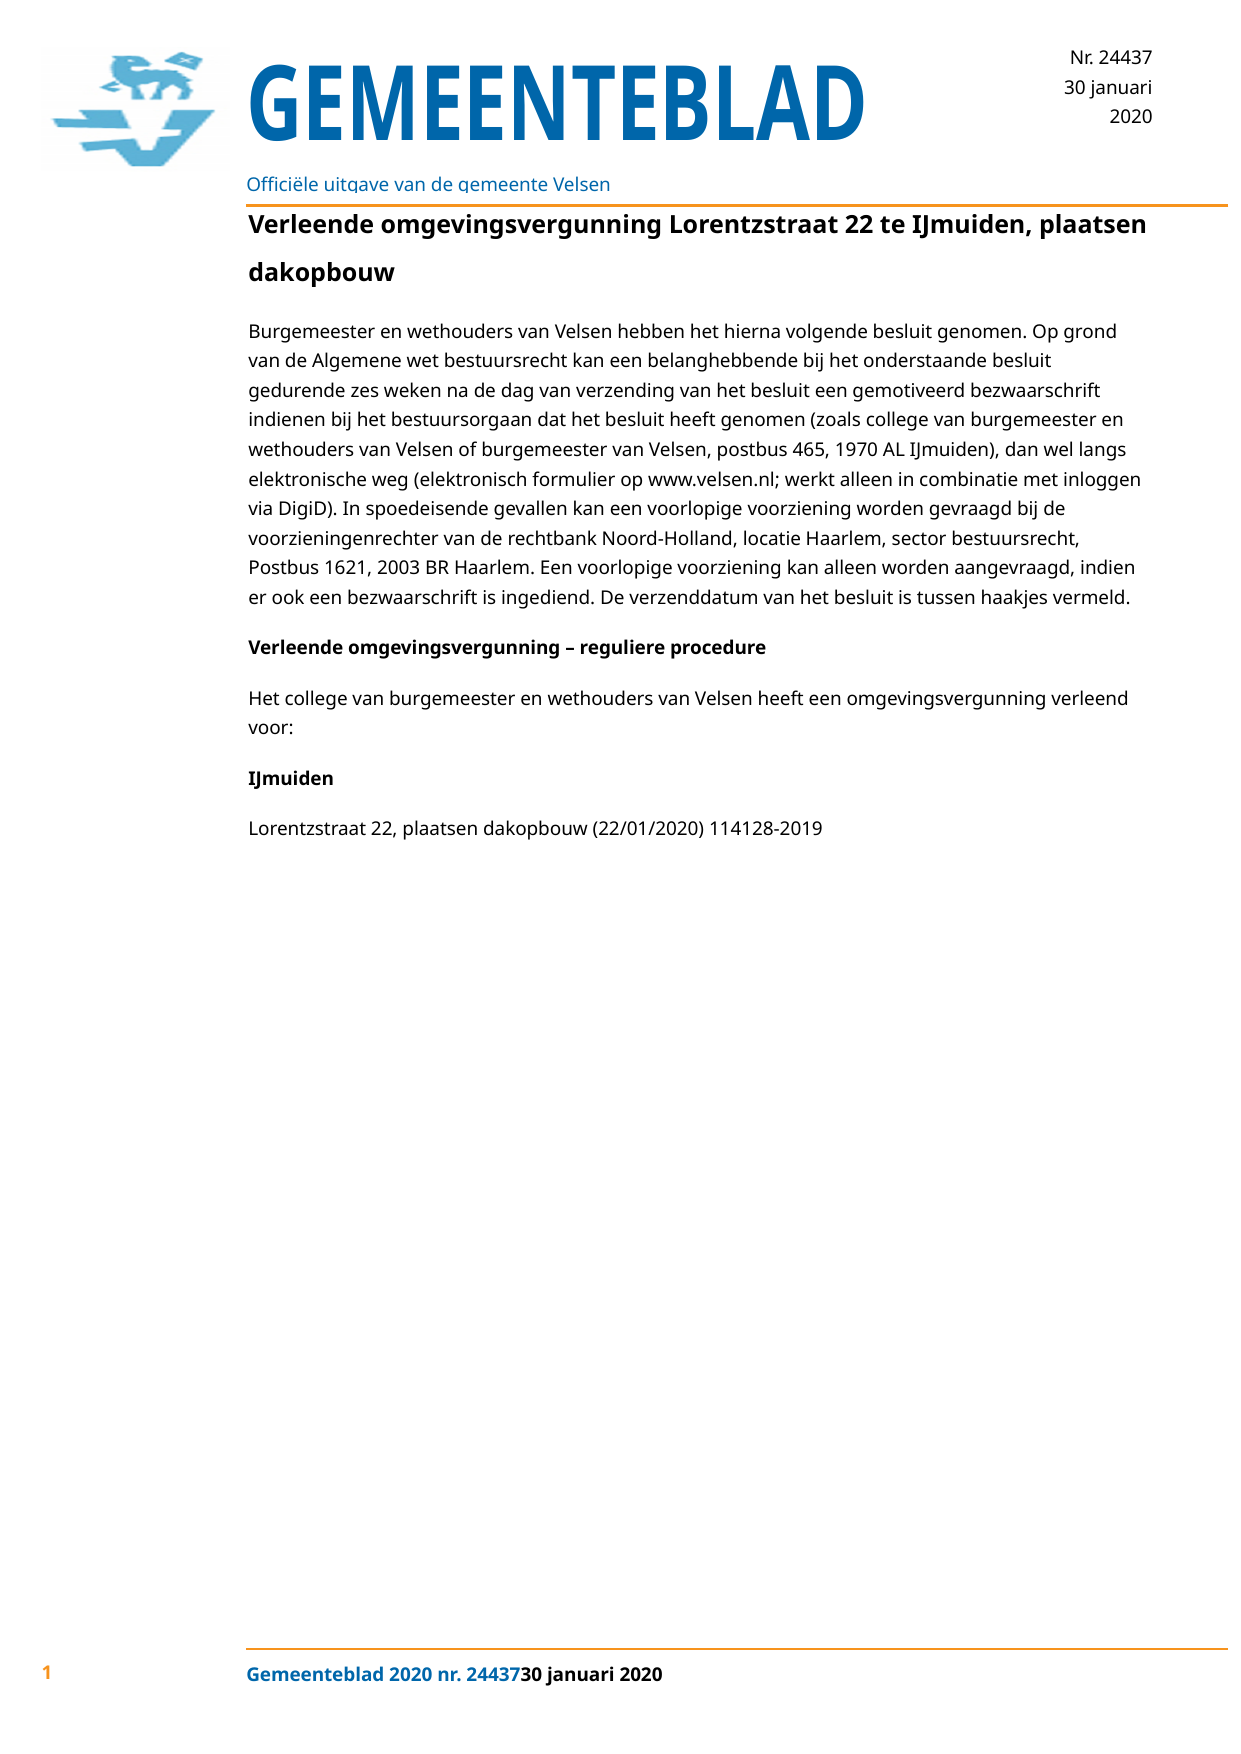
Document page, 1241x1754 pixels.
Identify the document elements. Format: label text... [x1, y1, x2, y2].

text Verleende omgevingsvergunning – reguliere procedure [248, 634, 1152, 660]
text Het college van burgemeester en wethouders van Velsen heeft een omgevingsvergunning verleend voor: [248, 685, 1152, 740]
picture [41, 47, 231, 172]
text Lorentzstraat 22, plaatsen dakopbouw (22/01/2020) 114128-2019 [248, 815, 1152, 841]
text Burgemeester en wethouders van Velsen hebben het hierna volgende besluit genomen. Op grond van de Algemene wet bestuursrecht kan een belanghebbende bij het onderstaande besluit gedurende zes weken na de dag van verzending van het besluit een gemotiveerd bezwaarschrift indienen bij het bestuursorgaan dat het besluit heeft genomen (zoals college van burgemeester en wethouders van Velsen of burgemeester van Velsen, postbus 465, 1970 AL IJmuiden), dan wel langs elektronische weg (elektronisch formulier op www.velsen.nl; werkt alleen in combinatie met inloggen via DigiD). In spoedeisende gevallen kan een voorlopige voorziening worden gevraagd bij de voorzieningenrechter van de rechtbank Noord-Holland, locatie Haarlem, sector bestuursrecht, Postbus 1621, 2003 BR Haarlem. Een voorlopige voorziening kan alleen worden aangevraagd, indien er ook een bezwaarschrift is ingediend. De verzenddatum van het besluit is tussen haakjes vermeld. [248, 318, 1152, 610]
text Verleende omgevingsvergunning Lorentzstraat 22 te IJmuiden, plaatsen dakopbouw [248, 207, 1152, 288]
text IJmuiden [248, 765, 1152, 791]
